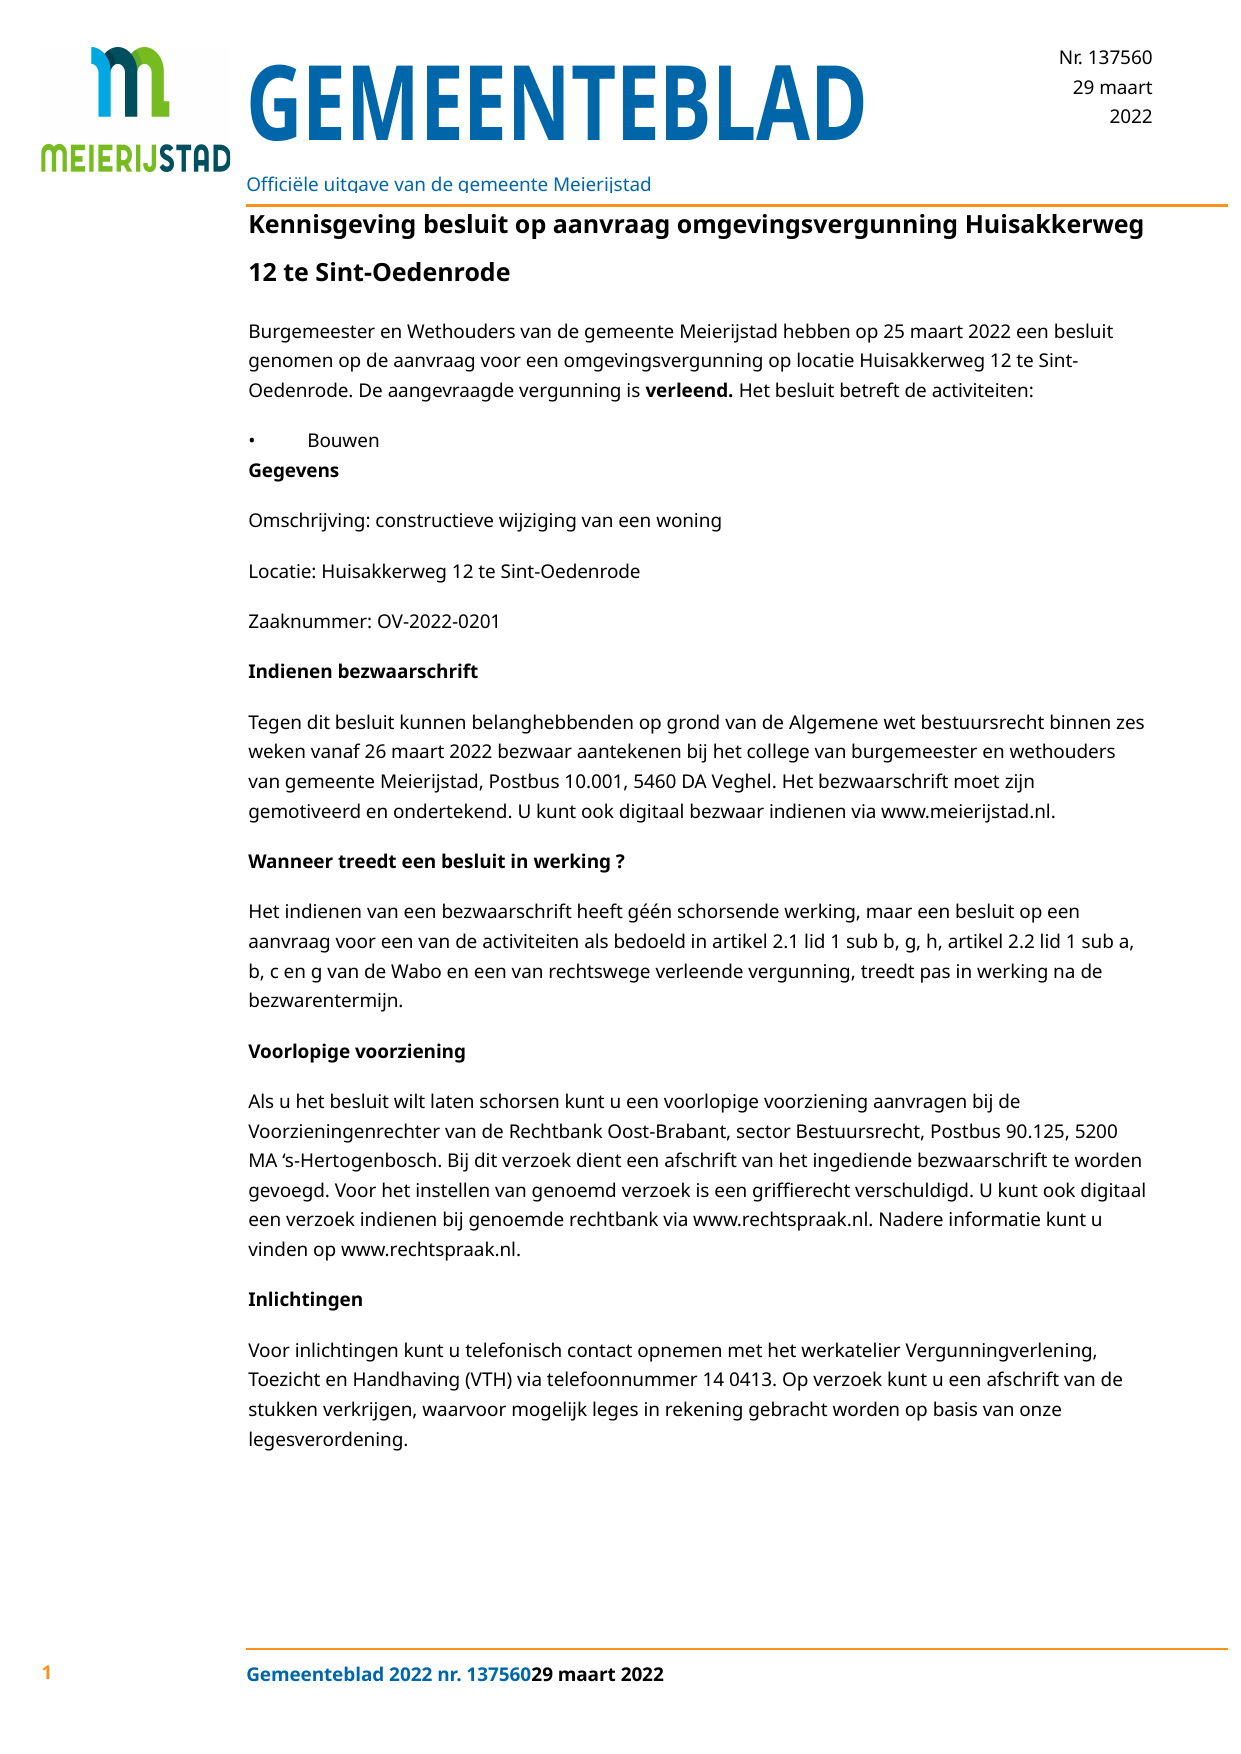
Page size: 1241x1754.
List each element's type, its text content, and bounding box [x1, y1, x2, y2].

text Gegevens [248, 457, 1152, 483]
text Voor inlichtingen kunt u telefonisch contact opnemen met het werkatelier Vergunningverlening, Toezicht en Handhaving (VTH) via telefoonnummer 14 0413. Op verzoek kunt u een afschrift van de stukken verkrijgen, waarvoor mogelijk leges in rekening gebracht worden op basis van onze legesverordening. [248, 1337, 1152, 1452]
picture [41, 47, 231, 172]
text Locatie: Huisakkerweg 12 te Sint-Oedenrode [248, 558, 1152, 584]
text Voorlopige voorziening [248, 1038, 1152, 1064]
text Tegen dit besluit kunnen belanghebbenden op grond van de Algemene wet bestuursrecht binnen zes weken vanaf 26 maart 2022 bezwaar aantekenen bij het college van burgemeester en wethouders van gemeente Meierijstad, Postbus 10.001, 5460 DA Veghel. Het bezwaarschrift moet zijn gemotiveerd en ondertekend. U kunt ook digitaal bezwaar indienen via www.meierijstad.nl. [248, 709, 1152, 824]
text Als u het besluit wilt laten schorsen kunt u een voorlopige voorziening aanvragen bij de Voorzieningenrechter van de Rechtbank Oost-Brabant, sector Bestuursrecht, Postbus 90.125, 5200 MA ‘s-Hertogenbosch. Bij dit verzoek dient een afschrift van het ingediende bezwaarschrift te worden gevoegd. Voor het instellen van genoemd verzoek is een griffierecht verschuldigd. U kunt ook digitaal een verzoek indienen bij genoemde rechtbank via www.rechtspraak.nl. Nadere informatie kunt u vinden op www.rechtspraak.nl. [248, 1088, 1152, 1262]
text Omschrijving: constructieve wijziging van een woning [248, 507, 1152, 533]
text Het indienen van een bezwaarschrift heeft géén schorsende werking, maar een besluit op een aanvraag voor een van de activiteiten als bedoeld in artikel 2.1 lid 1 sub b, g, h, artikel 2.2 lid 1 sub a, b, c en g van de Wabo en een van rechtswege verleende vergunning, treedt pas in werking na de bezwarentermijn. [248, 899, 1152, 1013]
text Indienen bezwaarschrift [248, 659, 1152, 684]
text Inlichtingen [248, 1287, 1152, 1312]
text Zaaknummer: OV-2022-0201 [248, 608, 1152, 634]
list Bouwen [248, 427, 1152, 453]
text Kennisgeving besluit op aanvraag omgevingsvergunning Huisakkerweg 12 te Sint-Oedenrode [248, 207, 1152, 288]
text Burgemeester en Wethouders van de gemeente Meierijstad hebben op 25 maart 2022 een besluit genomen op de aanvraag voor een omgevingsvergunning op locatie Huisakkerweg 12 te Sint-Oedenrode. De aangevraagde vergunning is verleend. Het besluit betreft de activiteiten: [248, 318, 1152, 403]
text Wanneer treedt een besluit in werking ? [248, 848, 1152, 874]
